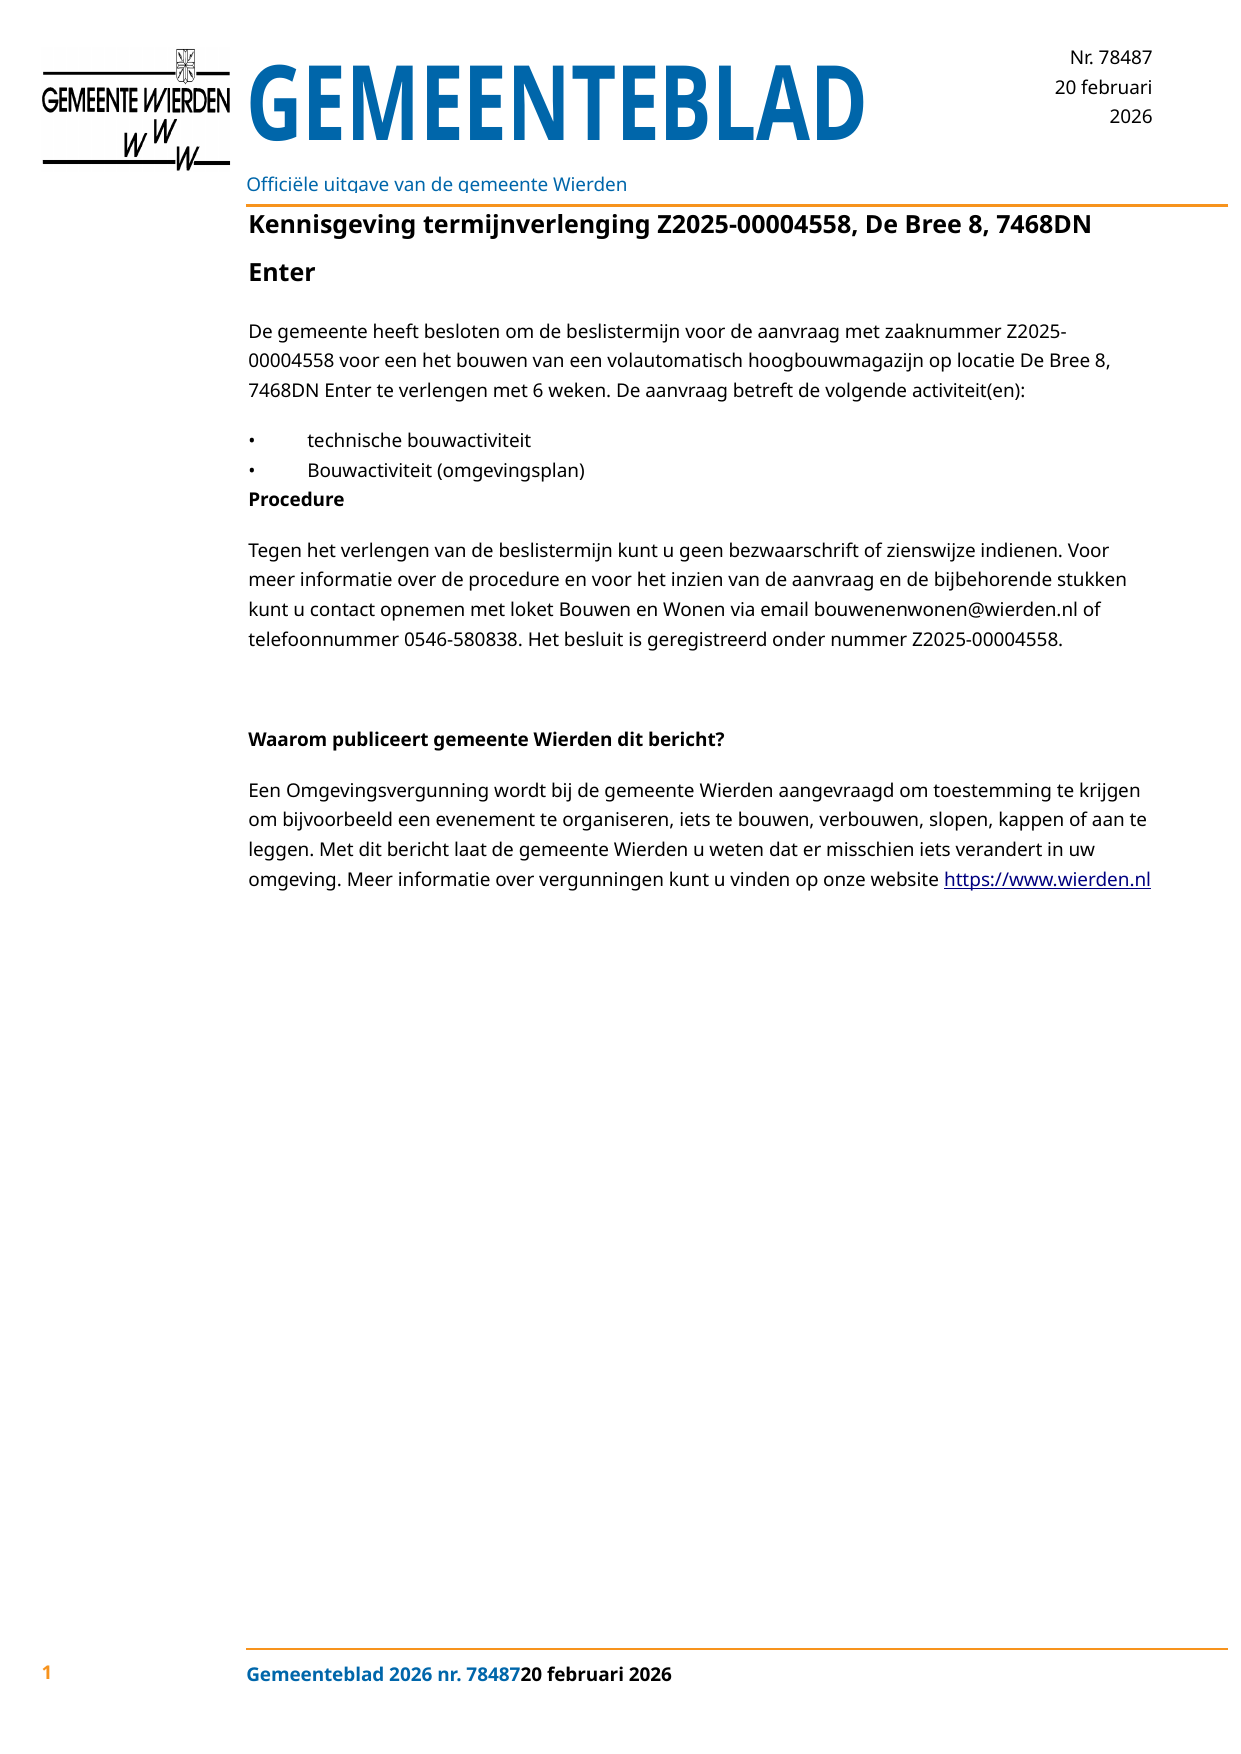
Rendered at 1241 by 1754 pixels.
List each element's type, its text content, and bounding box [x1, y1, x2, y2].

text Kennisgeving termijnverlenging Z2025-00004558, De Bree 8, 7468DN Enter [248, 207, 1152, 288]
text De gemeente heeft besloten om de beslistermijn voor de aanvraag met zaaknummer Z2025-00004558 voor een het bouwen van een volautomatisch hoogbouwmagazijn op locatie De Bree 8, 7468DN Enter te verlengen met 6 weken. De aanvraag betreft de volgende activiteit(en): [248, 318, 1152, 403]
picture [41, 47, 231, 172]
list technische bouwactiviteit [248, 427, 1152, 453]
text Een Omgevingsvergunning wordt bij de gemeente Wierden aangevraagd om toestemming te krijgen om bijvoorbeeld een evenement te organiseren, iets te bouwen, verbouwen, slopen, kappen of aan te leggen. Met dit bericht laat de gemeente Wierden u weten dat er misschien iets verandert in uw omgeving. Meer informatie over vergunningen kunt u vinden op onze website https://www.wierden.nl [248, 777, 1152, 892]
list Bouwactiviteit (omgevingsplan) [248, 457, 1152, 483]
text Waarom publiceert gemeente Wierden dit bericht? [248, 727, 1152, 752]
text Procedure [248, 487, 1152, 512]
text Tegen het verlengen van de beslistermijn kunt u geen bezwaarschrift of zienswijze indienen. Voor meer informatie over de procedure en voor het inzien van de aanvraag en de bijbehorende stukken kunt u contact opnemen met loket Bouwen en Wonen via email bouwenenwonen@wierden.nl of telefoonnummer 0546-580838. Het besluit is geregistreerd onder nummer Z2025-00004558. [248, 537, 1152, 652]
